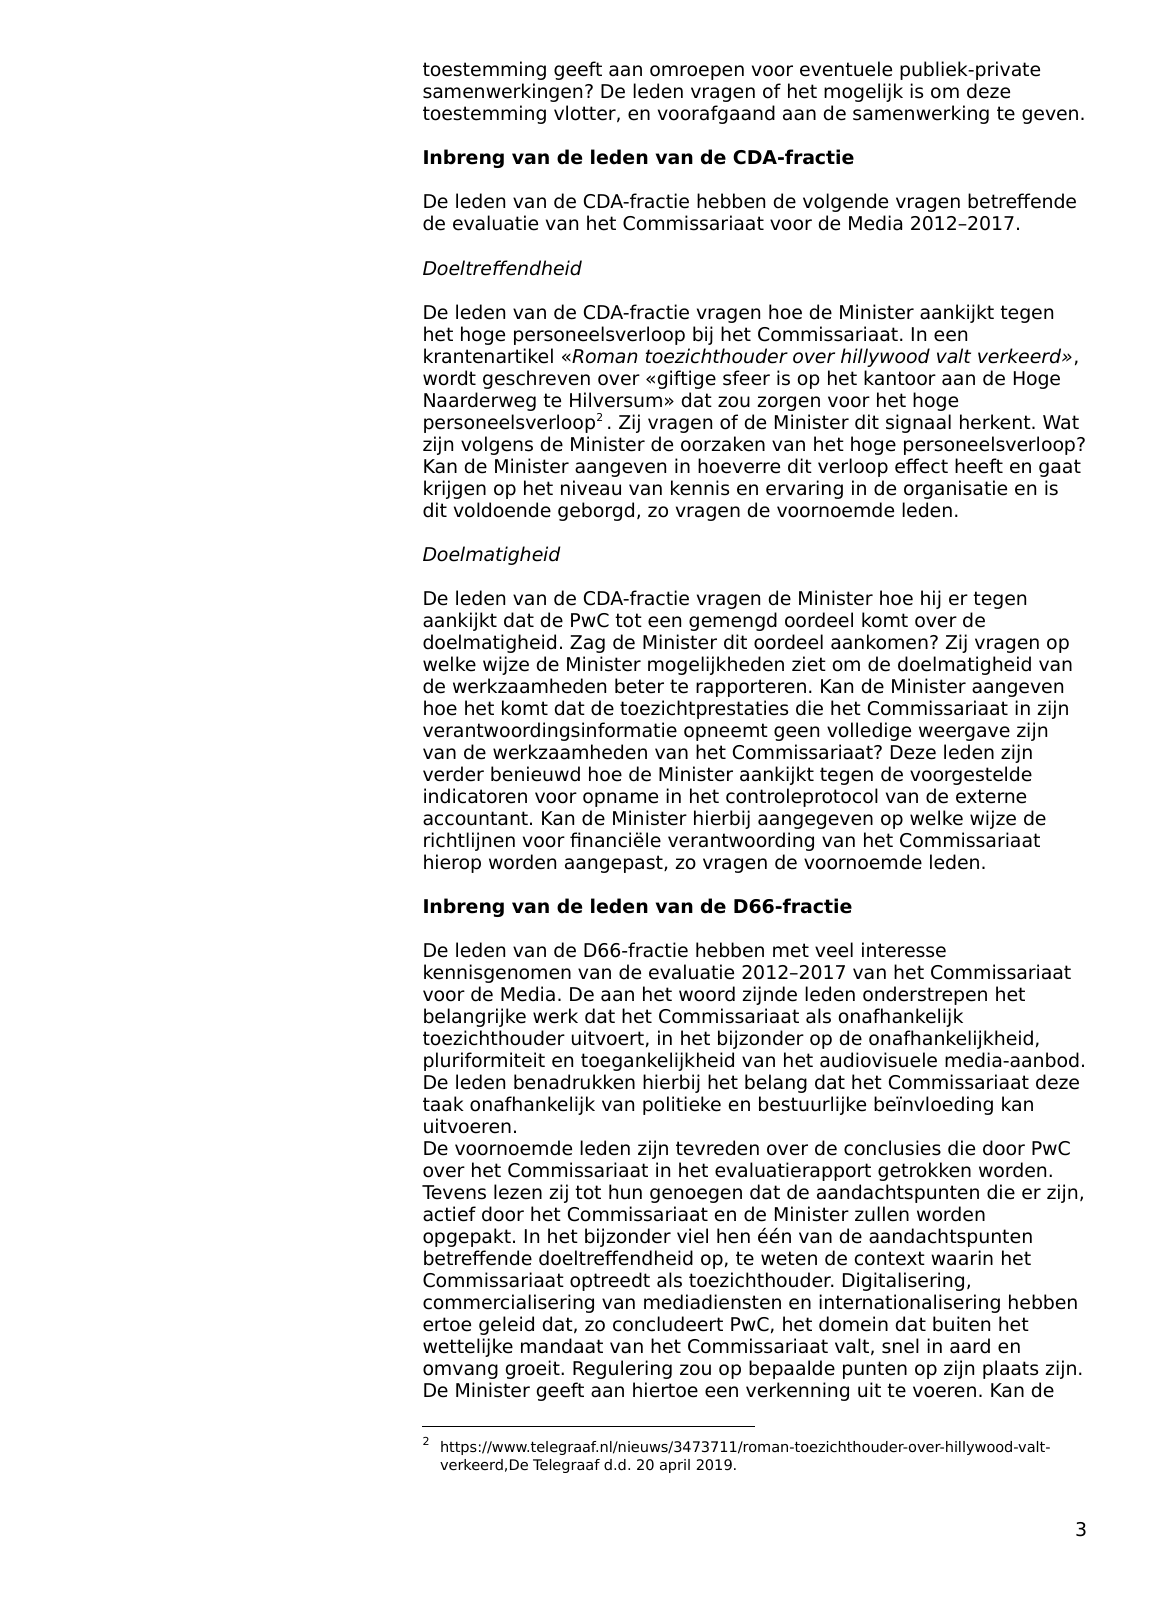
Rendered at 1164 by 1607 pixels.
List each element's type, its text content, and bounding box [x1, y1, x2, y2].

subtitle Inbreng van de leden van de CDA-fractie [422, 147, 1087, 169]
text De leden van de D66-fractie hebben met veel interesse kennisgenomen van de evaluatie 2012–2017 van het Commissariaat voor de Media. De aan het woord zijnde leden onderstrepen het belangrijke werk dat het Commissariaat als onafhankelijk toezichthouder uitvoert, in het bijzonder op de onafhankelijkheid, pluriformiteit en toegankelijkheid van het audiovisuele media-aanbod. De leden benadrukken hierbij het belang dat het Commissariaat deze taak onafhankelijk van politieke en bestuurlijke beïnvloeding kan uitvoeren. [422, 940, 1087, 1138]
text https://www.telegraaf.nl/nieuws/3473711/roman-toezichthouder-over-hillywood-valt-verkeerd,De Telegraaf d.d. 20 april 2019. [422, 1435, 1087, 1474]
text toestemming geeft aan omroepen voor eventuele publiek-private samenwerkingen? De leden vragen of het mogelijk is om deze toestemming vlotter, en voorafgaand aan de samenwerking te geven. [422, 59, 1087, 125]
subtitle Doelmatigheid [422, 544, 1087, 566]
text De leden van de CDA-fractie vragen de Minister hoe hij er tegen aankijkt dat de PwC tot een gemengd oordeel komt over de doelmatigheid. Zag de Minister dit oordeel aankomen? Zij vragen op welke wijze de Minister mogelijkheden ziet om de doelmatigheid van de werkzaamheden beter te rapporteren. Kan de Minister aangeven hoe het komt dat de toezichtprestaties die het Commissariaat in zijn verantwoordingsinformatie opneemt geen volledige weergave zijn van de werkzaamheden van het Commissariaat? Deze leden zijn verder benieuwd hoe de Minister aankijkt tegen de voorgestelde indicatoren voor opname in het controleprotocol van de externe accountant. Kan de Minister hierbij aangegeven op welke wijze de richtlijnen voor financiële verantwoording van het Commissariaat hierop worden aangepast, zo vragen de voornoemde leden. [422, 588, 1087, 873]
subtitle Doeltreffendheid [422, 257, 1087, 279]
subtitle Inbreng van de leden van de D66-fractie [422, 896, 1087, 918]
text De leden van de CDA-fractie vragen hoe de Minister aankijkt tegen het hoge personeelsverloop bij het Commissariaat. In een krantenartikel «Roman toezichthouder over hillywood valt verkeerd», wordt geschreven over «giftige sfeer is op het kantoor aan de Hoge Naarderweg te Hilversum» dat zou zorgen voor het hoge personeelsverloop. Zij vragen of de Minister dit signaal herkent. Wat zijn volgens de Minister de oorzaken van het hoge personeelsverloop? Kan de Minister aangeven in hoeverre dit verloop effect heeft en gaat krijgen op het niveau van kennis en ervaring in de organisatie en is dit voldoende geborgd, zo vragen de voornoemde leden. [422, 302, 1087, 521]
text De leden van de CDA-fractie hebben de volgende vragen betreffende de evaluatie van het Commissariaat voor de Media 2012–2017. [422, 191, 1087, 235]
text De voornoemde leden zijn tevreden over de conclusies die door PwC over het Commissariaat in het evaluatierapport getrokken worden. Tevens lezen zij tot hun genoegen dat de aandachtspunten die er zijn, actief door het Commissariaat en de Minister zullen worden opgepakt. In het bijzonder viel hen één van de aandachtspunten betreffende doeltreffendheid op, te weten de context waarin het Commissariaat optreedt als toezichthouder. Digitalisering, commercialisering van mediadiensten en internationalisering hebben ertoe geleid dat, zo concludeert PwC, het domein dat buiten het wettelijke mandaat van het Commissariaat valt, snel in aard en omvang groeit. Regulering zou op bepaalde punten op zijn plaats zijn. De Minister geeft aan hiertoe een verkenning uit te voeren. Kan de [422, 1138, 1087, 1401]
